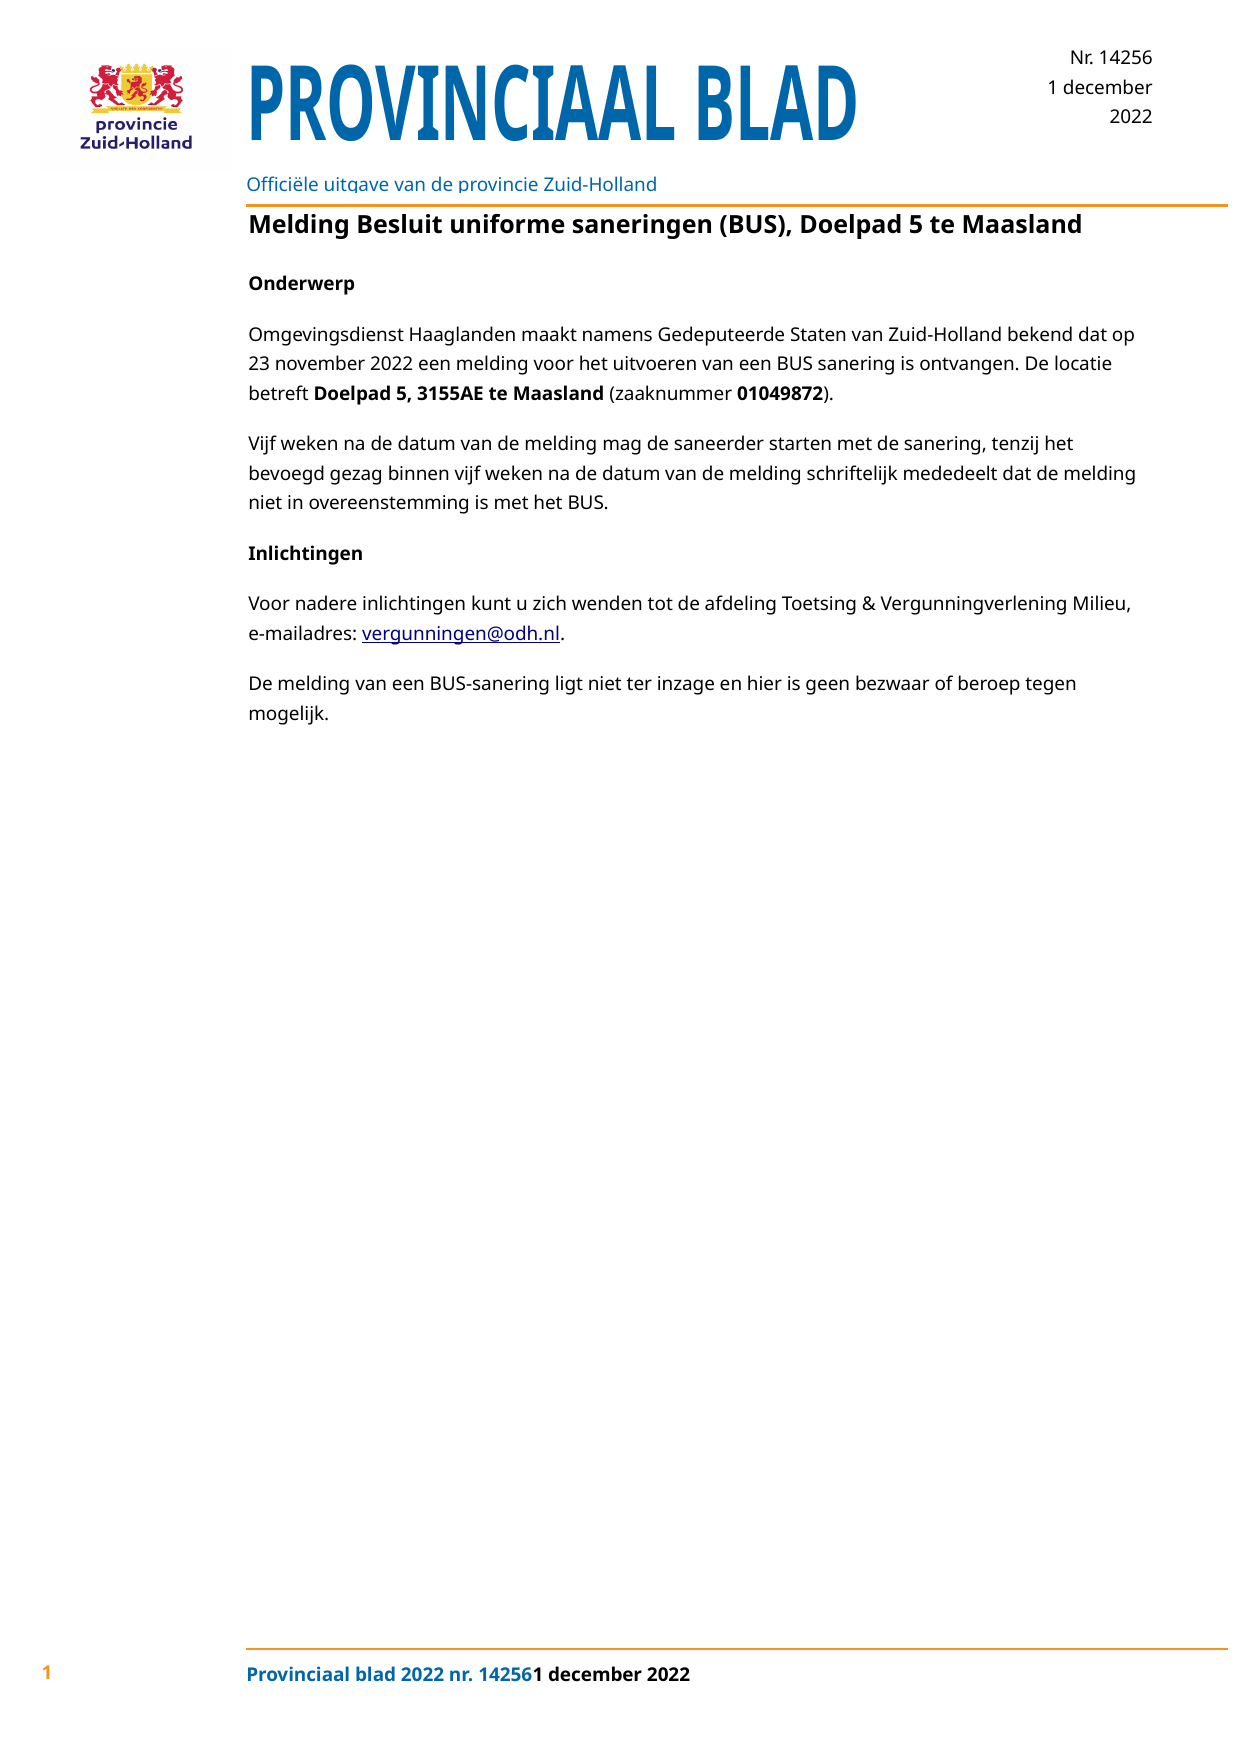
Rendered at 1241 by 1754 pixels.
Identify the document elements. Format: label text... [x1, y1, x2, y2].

text Voor nadere inlichtingen kunt u zich wenden tot de afdeling Toetsing & Vergunningverlening Milieu, e-mailadres: vergunningen@odh.nl. [248, 590, 1152, 646]
text Melding Besluit uniforme saneringen (BUS), Doelpad 5 te Maasland [248, 207, 1152, 241]
text Onderwerp [248, 270, 1152, 296]
picture [41, 47, 231, 172]
text Inlichtingen [248, 540, 1152, 566]
text De melding van een BUS-sanering ligt niet ter inzage en hier is geen bezwaar of beroep tegen mogelijk. [248, 670, 1152, 726]
text Vijf weken na de datum van de melding mag de saneerder starten met de sanering, tenzij het bevoegd gezag binnen vijf weken na de datum van de melding schriftelijk mededeelt dat de melding niet in overeenstemming is met het BUS. [248, 430, 1152, 515]
text Omgevingsdienst Haaglanden maakt namens Gedeputeerde Staten van Zuid-Holland bekend dat op 23 november 2022 een melding voor het uitvoeren van een BUS sanering is ontvangen. De locatie betreft Doelpad 5, 3155AE te Maasland (zaaknummer 01049872). [248, 321, 1152, 406]
